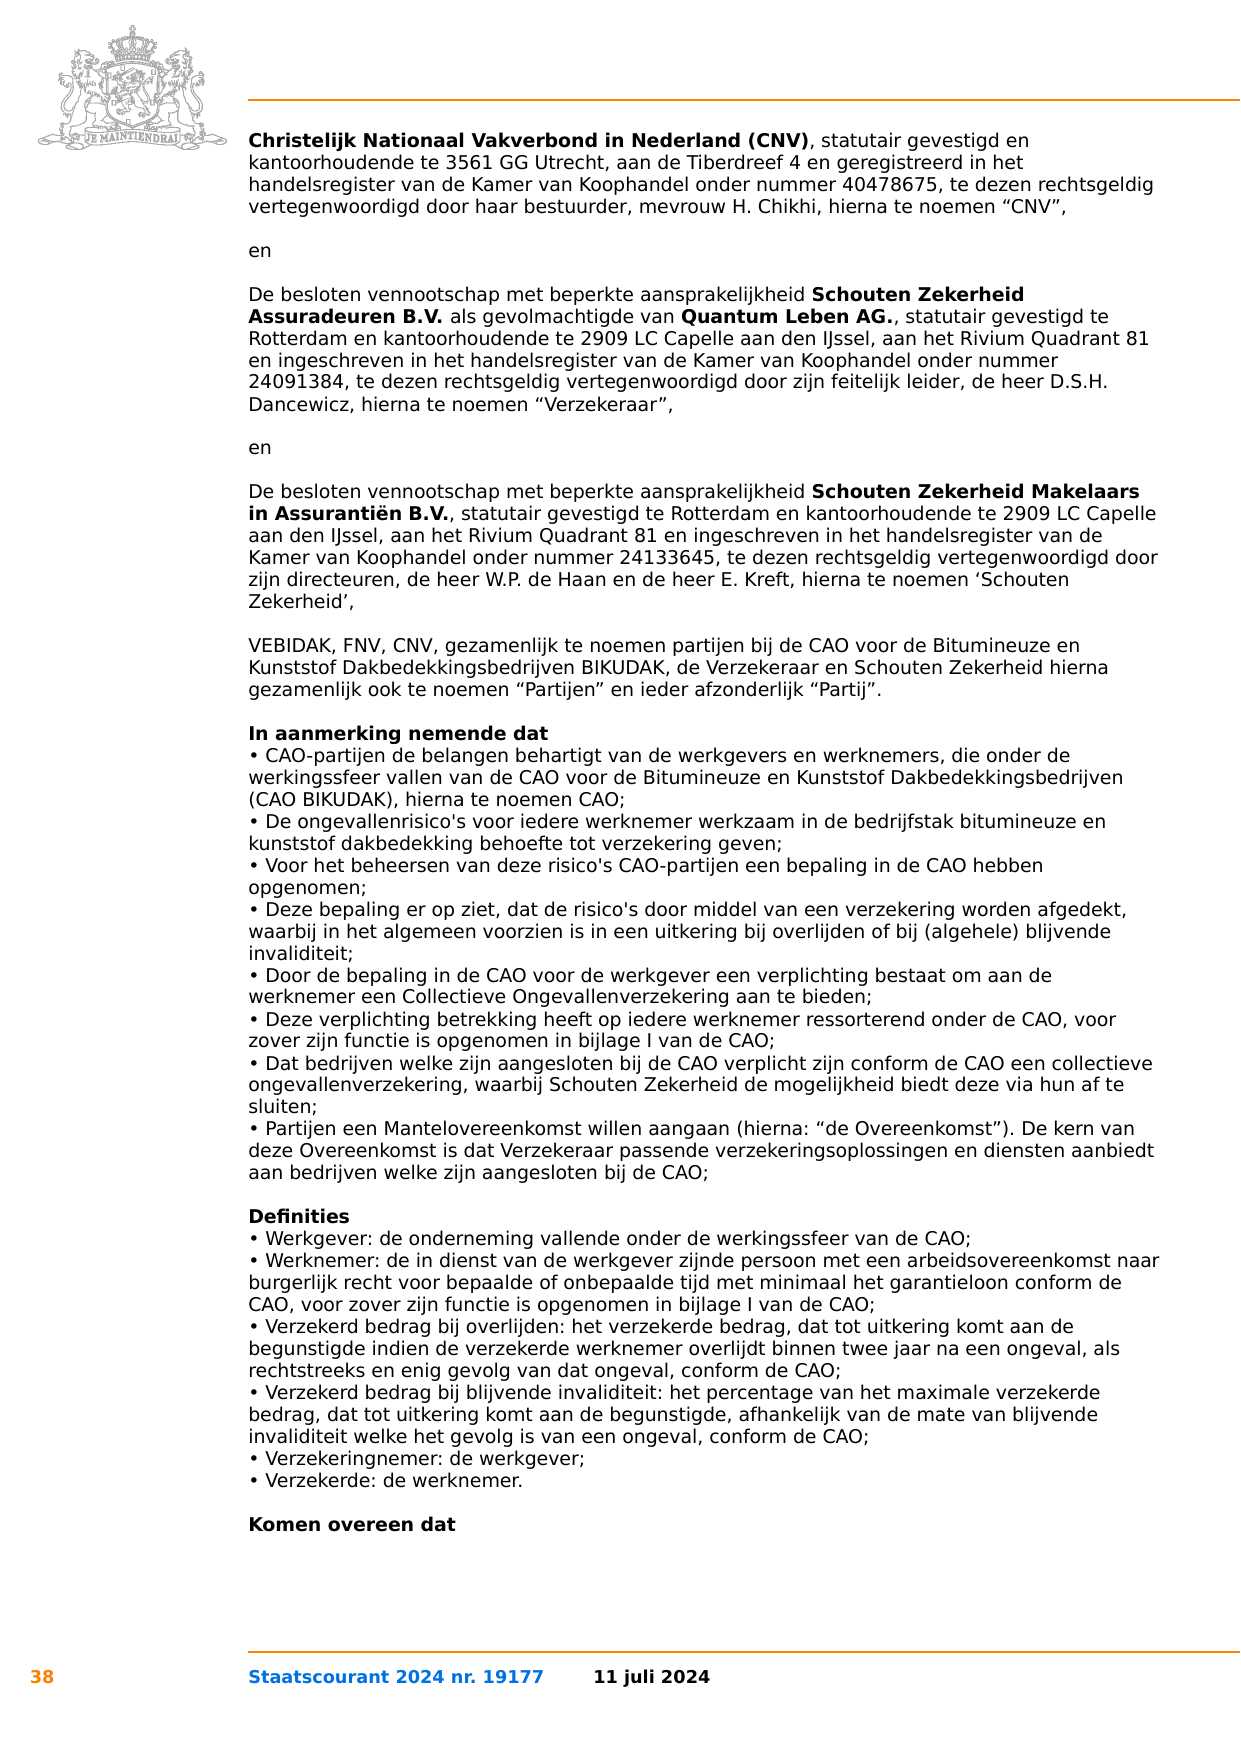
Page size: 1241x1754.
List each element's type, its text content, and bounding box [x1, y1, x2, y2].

text • Werkgever: de onderneming vallende onder de werkingssfeer van de CAO; [248, 1228, 1163, 1250]
text • Partijen een Mantelovereenkomst willen aangaan (hierna: “de Overeenkomst”). De kern van deze Overeenkomst is dat Verzekeraar passende verzekeringsoplossingen en diensten aanbiedt aan bedrijven welke zijn aangesloten bij de CAO; [248, 1118, 1163, 1184]
text • Deze bepaling er op ziet, dat de risico's door middel van een verzekering worden afgedekt, waarbij in het algemeen voorzien is in een uitkering bij overlijden of bij (algehele) blijvende invaliditeit; [248, 898, 1163, 964]
text De besloten vennootschap met beperkte aansprakelijkheid Schouten Zekerheid Assuradeuren B.V. als gevolmachtigde van Quantum Leben AG., statutair gevestigd te Rotterdam en kantoorhoudende te 2909 LC Capelle aan den IJssel, aan het Rivium Quadrant 81 en ingeschreven in het handelsregister van de Kamer van Koophandel onder nummer 24091384, te dezen rechtsgeldig vertegenwoordigd door zijn feitelijk leider, de heer D.S.H. Dancewicz, hierna te noemen “Verzekeraar”, [248, 283, 1163, 415]
text Komen overeen dat [248, 1514, 1163, 1536]
text • Verzekerd bedrag bij overlijden: het verzekerde bedrag, dat tot uitkering komt aan de begunstigde indien de verzekerde werknemer overlijdt binnen twee jaar na een ongeval, als rechtstreeks en enig gevolg van dat ongeval, conform de CAO; [248, 1316, 1163, 1382]
picture [38, 25, 227, 150]
text • De ongevallenrisico's voor iedere werknemer werkzaam in de bedrijfstak bitumineuze en kunststof dakbedekking behoefte tot verzekering geven; [248, 811, 1163, 854]
text VEBIDAK, FNV, CNV, gezamenlijk te noemen partijen bij de CAO voor de Bitumineuze en Kunststof Dakbedekkingsbedrijven BIKUDAK, de Verzekeraar en Schouten Zekerheid hierna gezamenlijk ook te noemen “Partijen” en ieder afzonderlijk “Partij”. [248, 635, 1163, 701]
text In aanmerking nemende dat [248, 723, 1163, 745]
text • Door de bepaling in de CAO voor de werkgever een verplichting bestaat om aan de werknemer een Collectieve Ongevallenverzekering aan te bieden; [248, 964, 1163, 1008]
text • Verzekerde: de werknemer. [248, 1470, 1163, 1492]
text • Verzekerd bedrag bij blijvende invaliditeit: het percentage van het maximale verzekerde bedrag, dat tot uitkering komt aan de begunstigde, afhankelijk van de mate van blijvende invaliditeit welke het gevolg is van een ongeval, conform de CAO; [248, 1382, 1163, 1448]
text • Dat bedrijven welke zijn aangesloten bij de CAO verplicht zijn conform de CAO een collectieve ongevallenverzekering, waarbij Schouten Zekerheid de mogelijkheid biedt deze via hun af te sluiten; [248, 1052, 1163, 1118]
text • Werknemer: de in dienst van de werkgever zijnde persoon met een arbeidsovereenkomst naar burgerlijk recht voor bepaalde of onbepaalde tijd met minimaal het garantieloon conform de CAO, voor zover zijn functie is opgenomen in bijlage I van de CAO; [248, 1250, 1163, 1316]
text en [248, 437, 1163, 459]
text • CAO-partijen de belangen behartigt van de werkgevers en werknemers, die onder de werkingssfeer vallen van de CAO voor de Bitumineuze en Kunststof Dakbedekkingsbedrijven (CAO BIKUDAK), hierna te noemen CAO; [248, 745, 1163, 811]
text • Verzekeringnemer: de werkgever; [248, 1448, 1163, 1470]
text • Deze verplichting betrekking heeft op iedere werknemer ressorterend onder de CAO, voor zover zijn functie is opgenomen in bijlage I van de CAO; [248, 1008, 1163, 1052]
text en [248, 240, 1163, 262]
text Christelijk Nationaal Vakverbond in Nederland (CNV), statutair gevestigd en kantoorhoudende te 3561 GG Utrecht, aan de Tiberdreef 4 en geregistreerd in het handelsregister van de Kamer van Koophandel onder nummer 40478675, te dezen rechtsgeldig vertegenwoordigd door haar bestuurder, mevrouw H. Chikhi, hierna te noemen “CNV”, [248, 130, 1163, 218]
text Definities [248, 1206, 1163, 1228]
text De besloten vennootschap met beperkte aansprakelijkheid Schouten Zekerheid Makelaars in Assurantiën B.V., statutair gevestigd te Rotterdam en kantoorhoudende te 2909 LC Capelle aan den IJssel, aan het Rivium Quadrant 81 en ingeschreven in het handelsregister van de Kamer van Koophandel onder nummer 24133645, te dezen rechtsgeldig vertegenwoordigd door zijn directeuren, de heer W.P. de Haan en de heer E. Kreft, hierna te noemen ‘Schouten Zekerheid’, [248, 481, 1163, 613]
text • Voor het beheersen van deze risico's CAO-partijen een bepaling in de CAO hebben opgenomen; [248, 854, 1163, 898]
